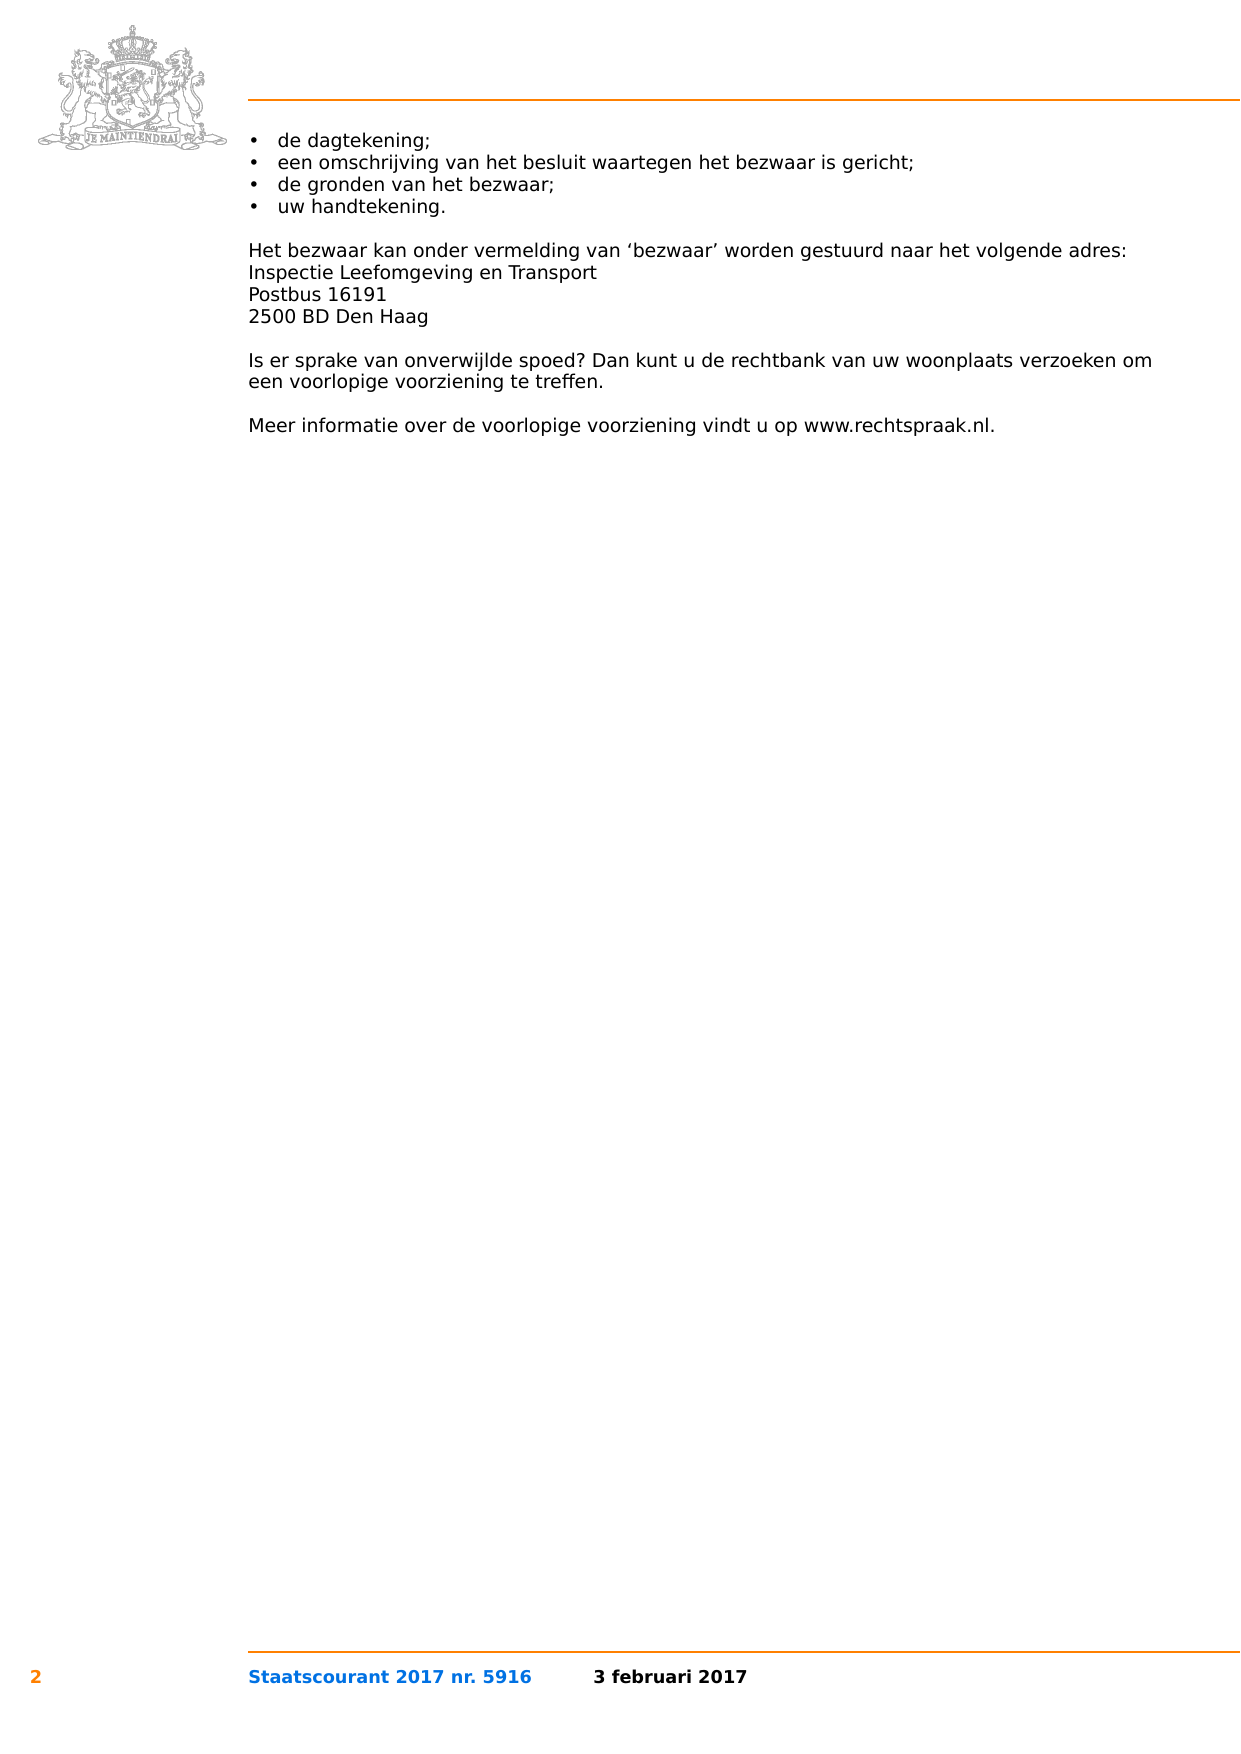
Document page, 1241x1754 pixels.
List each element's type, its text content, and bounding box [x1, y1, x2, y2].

picture [38, 25, 227, 150]
text • de dagtekening; [248, 130, 1163, 152]
text Postbus 16191 [248, 284, 1163, 306]
text Het bezwaar kan onder vermelding van ‘bezwaar’ worden gestuurd naar het volgende adres: [248, 240, 1163, 262]
text • uw handtekening. [248, 196, 1163, 218]
text Meer informatie over de voorlopige voorziening vindt u op www.rechtspraak.nl. [248, 415, 1163, 437]
text Is er sprake van onverwijlde spoed? Dan kunt u de rechtbank van uw woonplaats verzoeken om een voorlopige voorziening te treffen. [248, 349, 1163, 393]
text • de gronden van het bezwaar; [248, 174, 1163, 196]
text Inspectie Leefomgeving en Transport [248, 262, 1163, 284]
text 2500 BD Den Haag [248, 306, 1163, 328]
text • een omschrijving van het besluit waartegen het bezwaar is gericht; [248, 152, 1163, 174]
